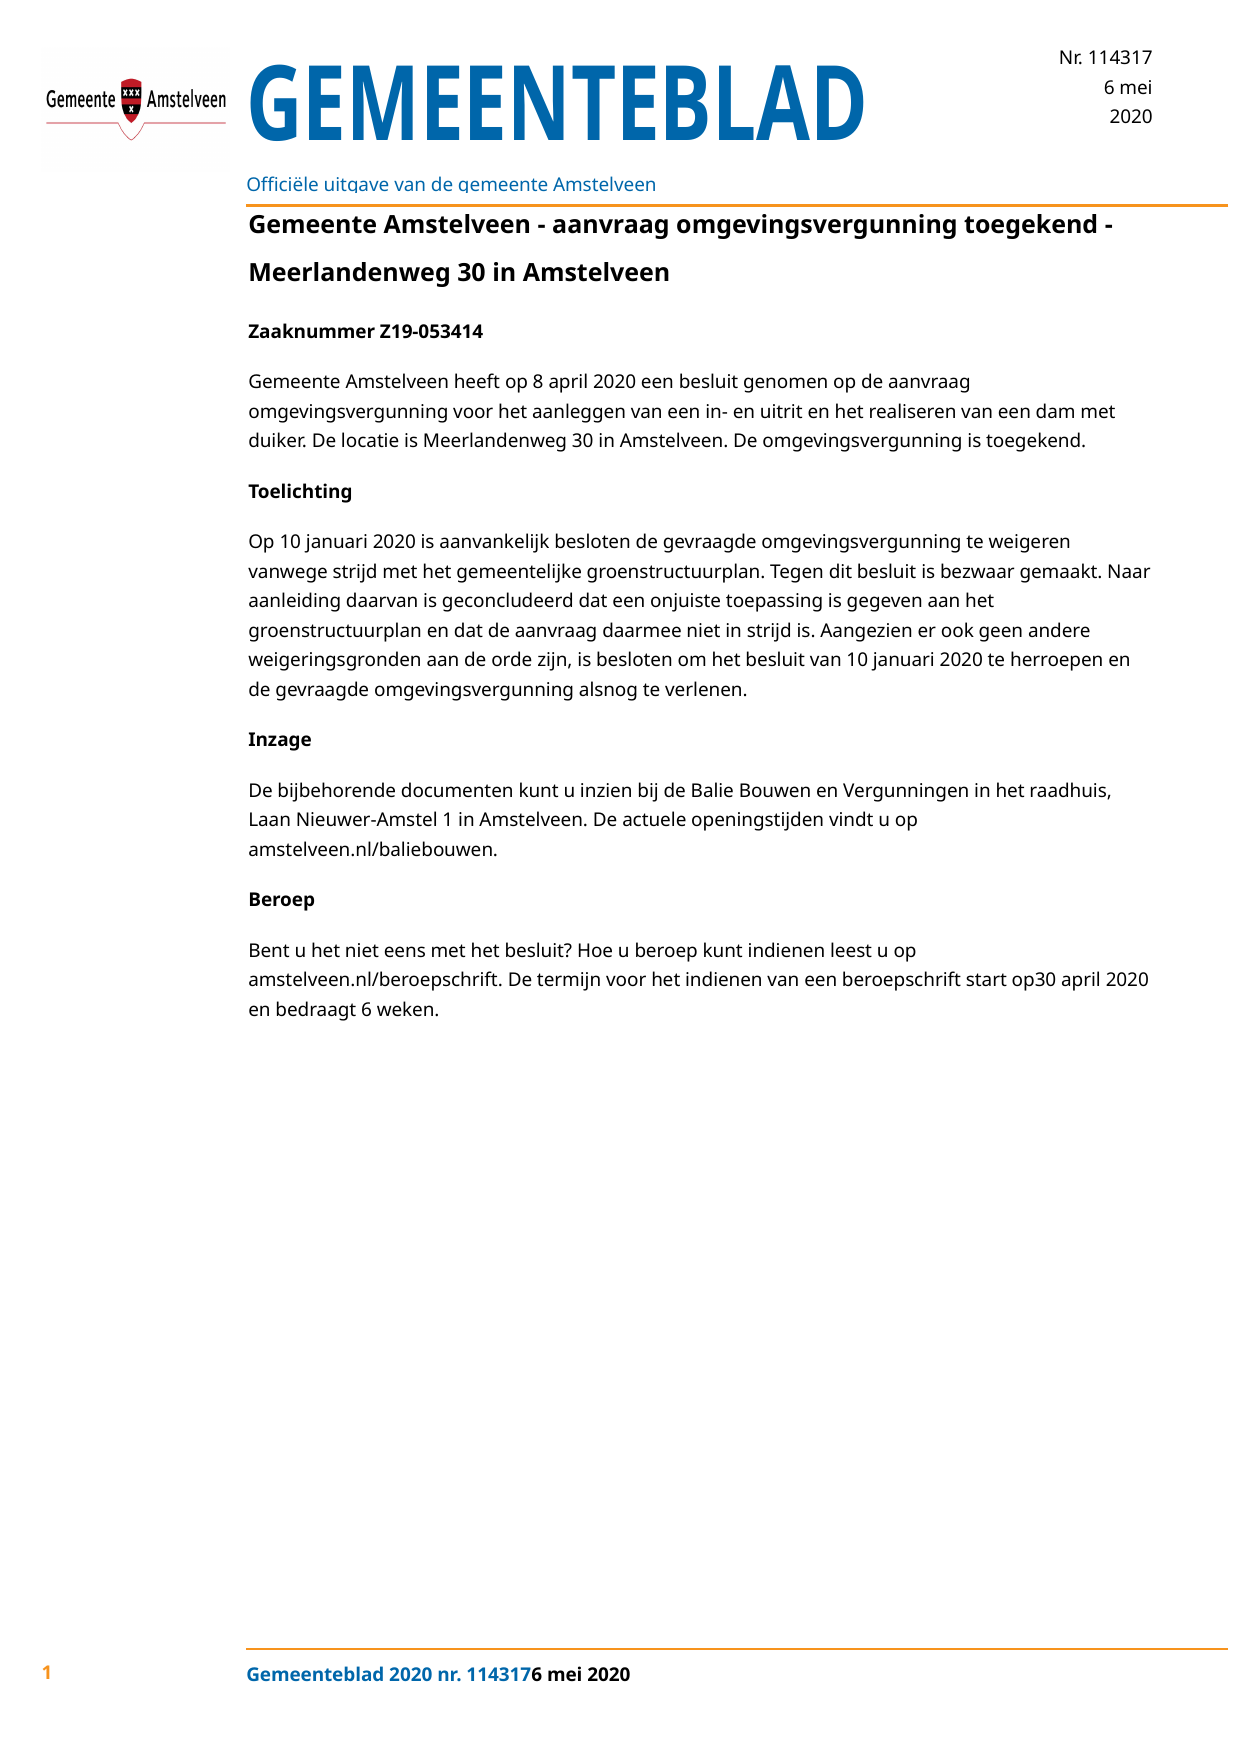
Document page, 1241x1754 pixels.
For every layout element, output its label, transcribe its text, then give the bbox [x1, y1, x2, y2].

text Op 10 januari 2020 is aanvankelijk besloten de gevraagde omgevingsvergunning te weigeren vanwege strijd met het gemeentelijke groenstructuurplan. Tegen dit besluit is bezwaar gemaakt. Naar aanleiding daarvan is geconcludeerd dat een onjuiste toepassing is gegeven aan het groenstructuurplan en dat de aanvraag daarmee niet in strijd is. Aangezien er ook geen andere weigeringsgronden aan de orde zijn, is besloten om het besluit van 10 januari 2020 te herroepen en de gevraagde omgevingsvergunning alsnog te verlenen. [248, 528, 1152, 702]
text Gemeente Amstelveen - aanvraag omgevingsvergunning toegekend - Meerlandenweg 30 in Amstelveen [248, 207, 1152, 288]
text Inzage [248, 727, 1152, 752]
text De bijbehorende documenten kunt u inzien bij de Balie Bouwen en Vergunningen in het raadhuis, Laan Nieuwer-Amstel 1 in Amstelveen. De actuele openingstijden vindt u op amstelveen.nl/baliebouwen. [248, 777, 1152, 862]
text Bent u het niet eens met het besluit? Hoe u beroep kunt indienen leest u op amstelveen.nl/beroepschrift. De termijn voor het indienen van een beroepschrift start op30 april 2020 en bedraagt 6 weken. [248, 937, 1152, 1022]
text Toelichting [248, 478, 1152, 504]
text Gemeente Amstelveen heeft op 8 april 2020 een besluit genomen op de aanvraag omgevingsvergunning voor het aanleggen van een in- en uitrit en het realiseren van een dam met duiker. De locatie is Meerlandenweg 30 in Amstelveen. De omgevingsvergunning is toegekend. [248, 368, 1152, 453]
picture [41, 47, 231, 172]
text Beroep [248, 887, 1152, 912]
text Zaaknummer Z19-053414 [248, 318, 1152, 344]
